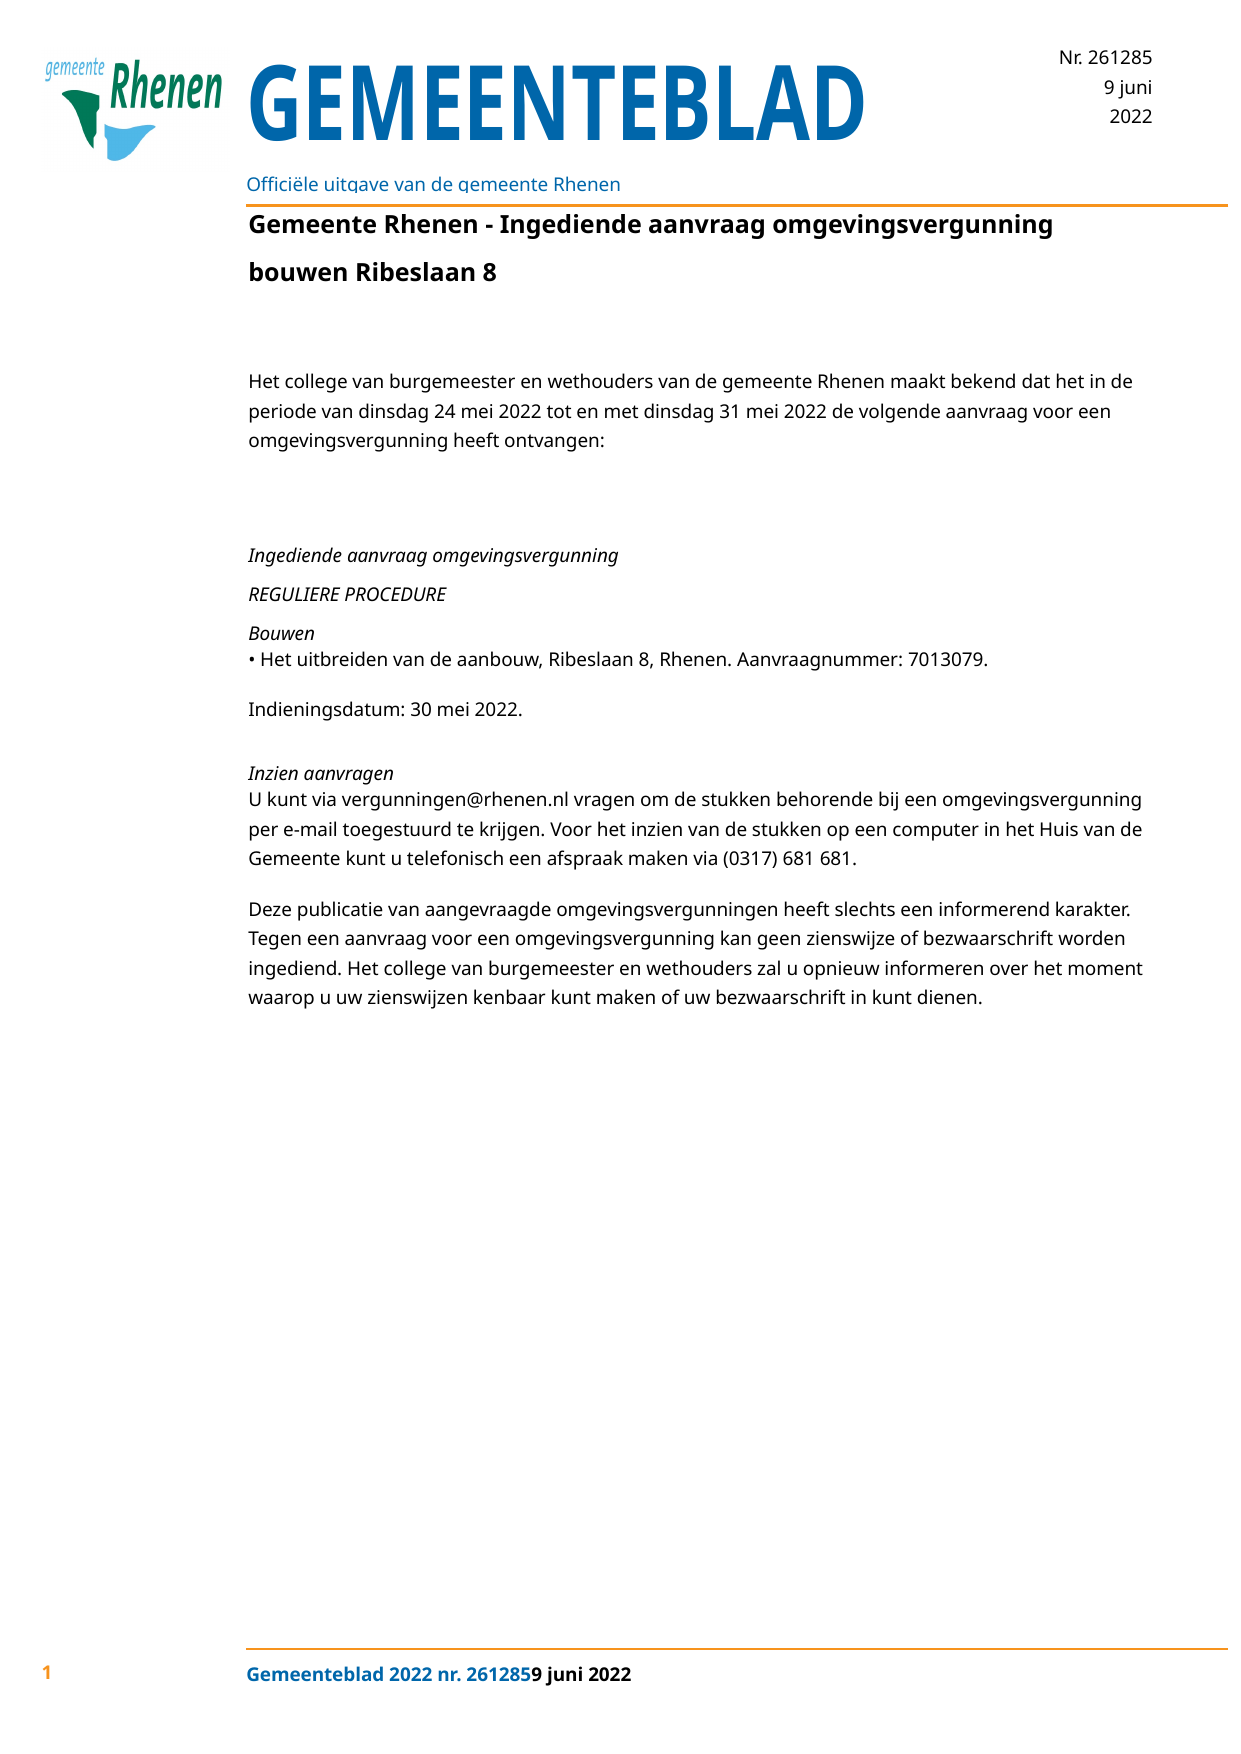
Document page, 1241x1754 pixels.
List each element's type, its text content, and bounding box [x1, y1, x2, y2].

text U kunt via vergunningen@rhenen.nl vragen om de stukken behorende bij een omgevingsvergunning per e-mail toegestuurd te krijgen. Voor het inzien van de stukken op een computer in het Huis van de Gemeente kunt u telefonisch een afspraak maken via (0317) 681 681. [248, 786, 1152, 871]
text Inzien aanvragen [248, 761, 1152, 786]
picture [41, 47, 231, 172]
text Gemeente Rhenen - Ingediende aanvraag omgevingsvergunning bouwen Ribeslaan 8 [248, 207, 1152, 288]
text Deze publicatie van aangevraagde omgevingsvergunningen heeft slechts een informerend karakter. Tegen een aanvraag voor een omgevingsvergunning kan geen zienswijze of bezwaarschrift worden ingediend. Het college van burgemeester en wethouders zal u opnieuw informeren over het moment waarop u uw zienswijzen kenbaar kunt maken of uw bezwaarschrift in kunt dienen. [248, 896, 1152, 1010]
text Het college van burgemeester en wethouders van de gemeente Rhenen maakt bekend dat het in de periode van dinsdag 24 mei 2022 tot en met dinsdag 31 mei 2022 de volgende aanvraag voor een omgevingsvergunning heeft ontvangen: [248, 368, 1152, 453]
text Indieningsdatum: 30 mei 2022. [248, 697, 1152, 722]
text Bouwen [248, 620, 1152, 646]
text • Het uitbreiden van de aanbouw, Ribeslaan 8, Rhenen. Aanvraagnummer: 7013079. [248, 646, 1152, 672]
text REGULIERE PROCEDURE [248, 581, 1152, 607]
text Ingediende aanvraag omgevingsvergunning [248, 542, 1152, 568]
